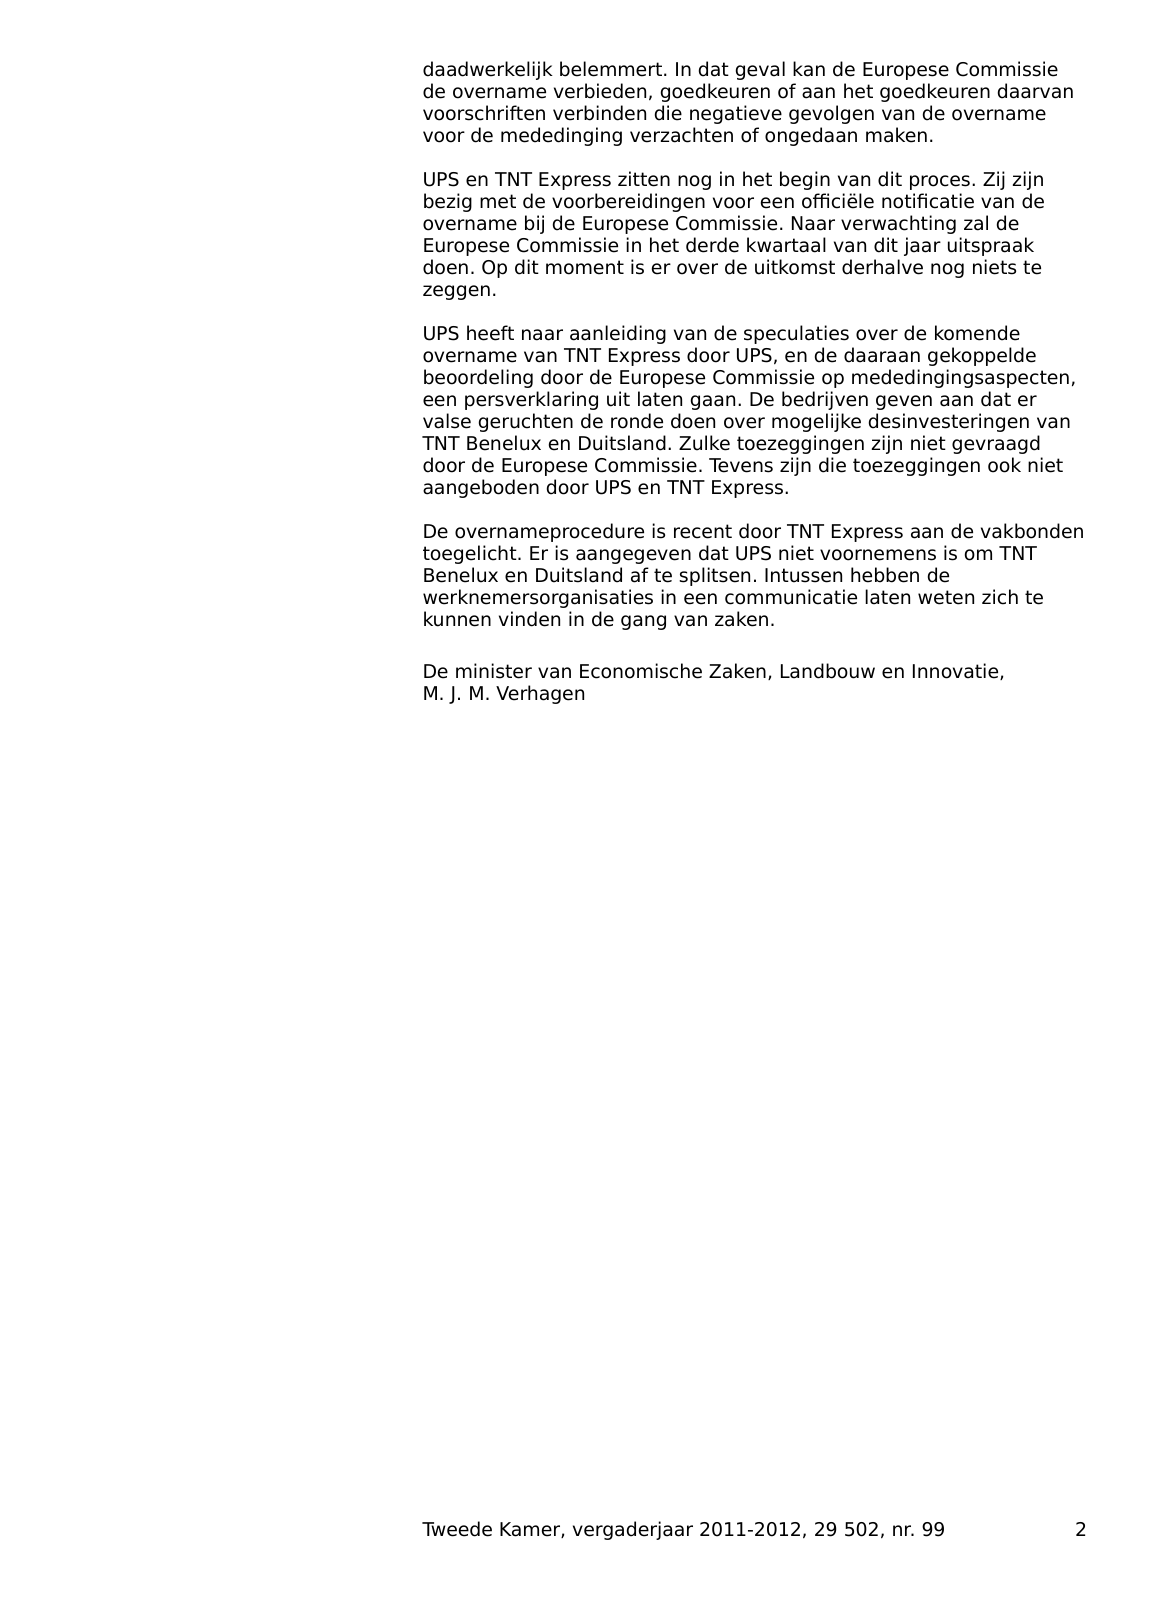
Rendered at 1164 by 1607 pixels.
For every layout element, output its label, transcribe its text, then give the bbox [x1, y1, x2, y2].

text De overnameprocedure is recent door TNT Express aan de vakbonden toegelicht. Er is aangegeven dat UPS niet voornemens is om TNT Benelux en Duitsland af te splitsen. Intussen hebben de werknemersorganisaties in een communicatie laten weten zich te kunnen vinden in de gang van zaken. [422, 521, 1087, 631]
text daadwerkelijk belemmert. In dat geval kan de Europese Commissie de overname verbieden, goedkeuren of aan het goedkeuren daarvan voorschriften verbinden die negatieve gevolgen van de overname voor de mededinging verzachten of ongedaan maken. [422, 59, 1087, 147]
text UPS heeft naar aanleiding van de speculaties over de komende overname van TNT Express door UPS, en de daaraan gekoppelde beoordeling door de Europese Commissie op mededingingsaspecten, een persverklaring uit laten gaan. De bedrijven geven aan dat er valse geruchten de ronde doen over mogelijke desinvesteringen van TNT Benelux en Duitsland. Zulke toezeggingen zijn niet gevraagd door de Europese Commissie. Tevens zijn die toezeggingen ook niet aangeboden door UPS en TNT Express. [422, 323, 1087, 499]
text De minister van Economische Zaken, Landbouw en Innovatie, M. J. M. Verhagen [422, 661, 1087, 705]
text UPS en TNT Express zitten nog in het begin van dit proces. Zij zijn bezig met de voorbereidingen voor een officiële notificatie van de overname bij de Europese Commissie. Naar verwachting zal de Europese Commissie in het derde kwartaal van dit jaar uitspraak doen. Op dit moment is er over de uitkomst derhalve nog niets te zeggen. [422, 169, 1087, 301]
